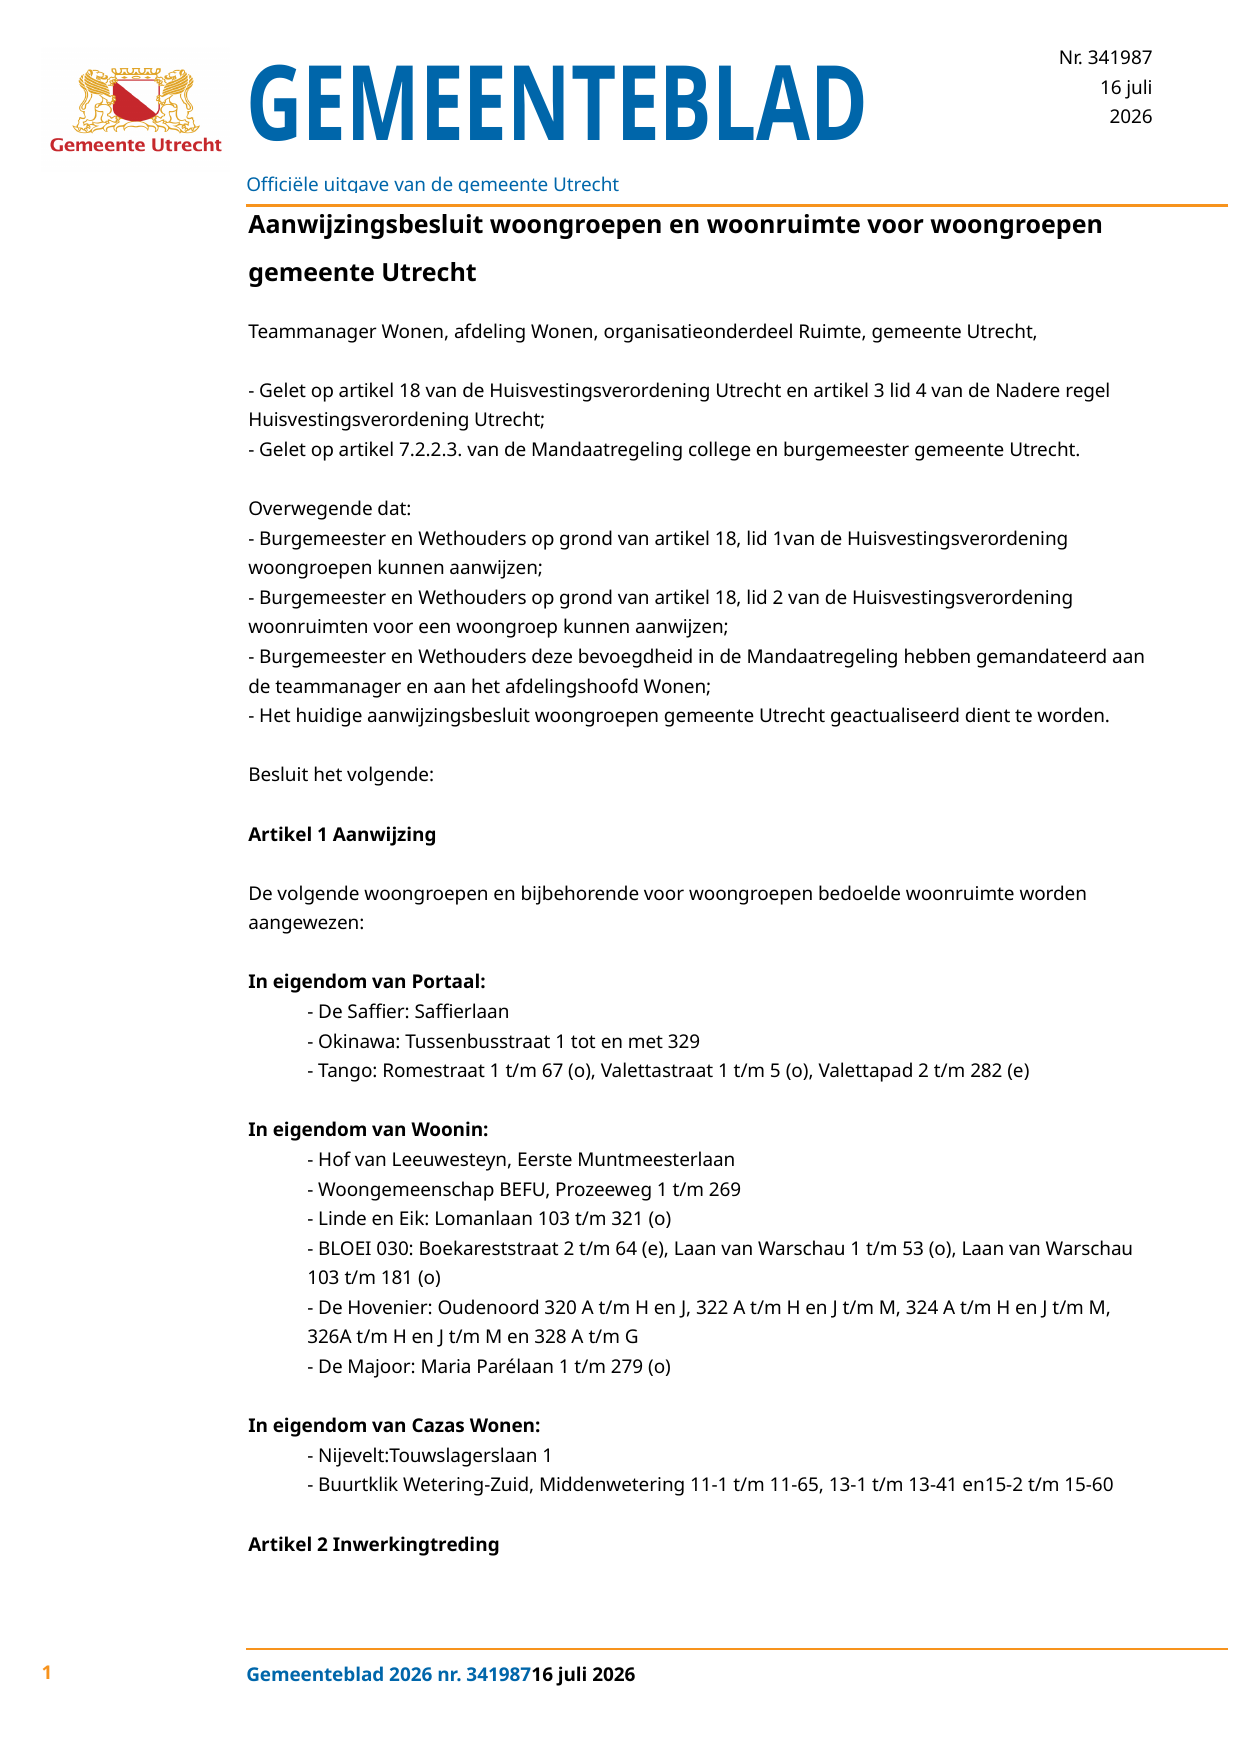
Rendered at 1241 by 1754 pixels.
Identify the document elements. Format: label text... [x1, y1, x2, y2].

list - Buurtklik Wetering-Zuid, Middenwetering 11-1 t/m 11-65, 13-1 t/m 13-41 en15-2 t/m 15-60 [248, 1472, 1152, 1497]
text In eigendom van Woonin: [248, 1117, 1152, 1142]
list - Tango: Romestraat 1 t/m 67 (o), Valettastraat 1 t/m 5 (o), Valettapad 2 t/m 282 (e) [248, 1057, 1152, 1083]
list - Okinawa: Tussenbusstraat 1 tot en met 329 [248, 1028, 1152, 1054]
picture [41, 47, 231, 172]
text In eigendom van Cazas Wonen: [248, 1412, 1152, 1438]
text Besluit het volgende: [248, 762, 1152, 787]
text - Gelet op artikel 7.2.2.3. van de Mandaatregeling college en burgemeester gemeente Utrecht. [248, 436, 1152, 462]
text Artikel 2 Inwerkingtreding [248, 1531, 1152, 1557]
text Overwegende dat: [248, 495, 1152, 521]
text De volgende woongroepen en bijbehorende voor woongroepen bedoelde woonruimte worden aangewezen: [248, 880, 1152, 935]
text In eigendom van Portaal: [248, 969, 1152, 994]
list - Hof van Leeuwesteyn, Eerste Muntmeesterlaan [248, 1146, 1152, 1172]
text - Burgemeester en Wethouders deze bevoegdheid in de Mandaatregeling hebben gemandateerd aan de teammanager en aan het afdelingshoofd Wonen; [248, 643, 1152, 699]
text - Gelet op artikel 18 van de Huisvestingsverordening Utrecht en artikel 3 lid 4 van de Nadere regel Huisvestingsverordening Utrecht; [248, 377, 1152, 432]
list - De Saffier: Saffierlaan [248, 998, 1152, 1024]
text Aanwijzingsbesluit woongroepen en woonruimte voor woongroepen gemeente Utrecht [248, 207, 1152, 288]
text - Burgemeester en Wethouders op grond van artikel 18, lid 2 van de Huisvestingsverordening woonruimten voor een woongroep kunnen aanwijzen; [248, 584, 1152, 639]
text Teammanager Wonen, afdeling Wonen, organisatieonderdeel Ruimte, gemeente Utrecht, [248, 318, 1152, 344]
list - Linde en Eik: Lomanlaan 103 t/m 321 (o) [248, 1205, 1152, 1231]
text Artikel 1 Aanwijzing [248, 821, 1152, 847]
text - Het huidige aanwijzingsbesluit woongroepen gemeente Utrecht geactualiseerd dient te worden. [248, 702, 1152, 728]
list - BLOEI 030: Boekareststraat 2 t/m 64 (e), Laan van Warschau 1 t/m 53 (o), Laan van Warschau 103 t/m 181 (o) [248, 1235, 1152, 1290]
list - De Hovenier: Oudenoord 320 A t/m H en J, 322 A t/m H en J t/m M, 324 A t/m H en J t/m M, 326A t/m H en J t/m M en 328 A t/m G [248, 1294, 1152, 1349]
list - De Majoor: Maria Parélaan 1 t/m 279 (o) [248, 1353, 1152, 1379]
list - Nijevelt:Touwslagerslaan 1 [248, 1442, 1152, 1468]
list - Woongemeenschap BEFU, Prozeeweg 1 t/m 269 [248, 1176, 1152, 1202]
text - Burgemeester en Wethouders op grond van artikel 18, lid 1van de Huisvestingsverordening woongroepen kunnen aanwijzen; [248, 525, 1152, 580]
